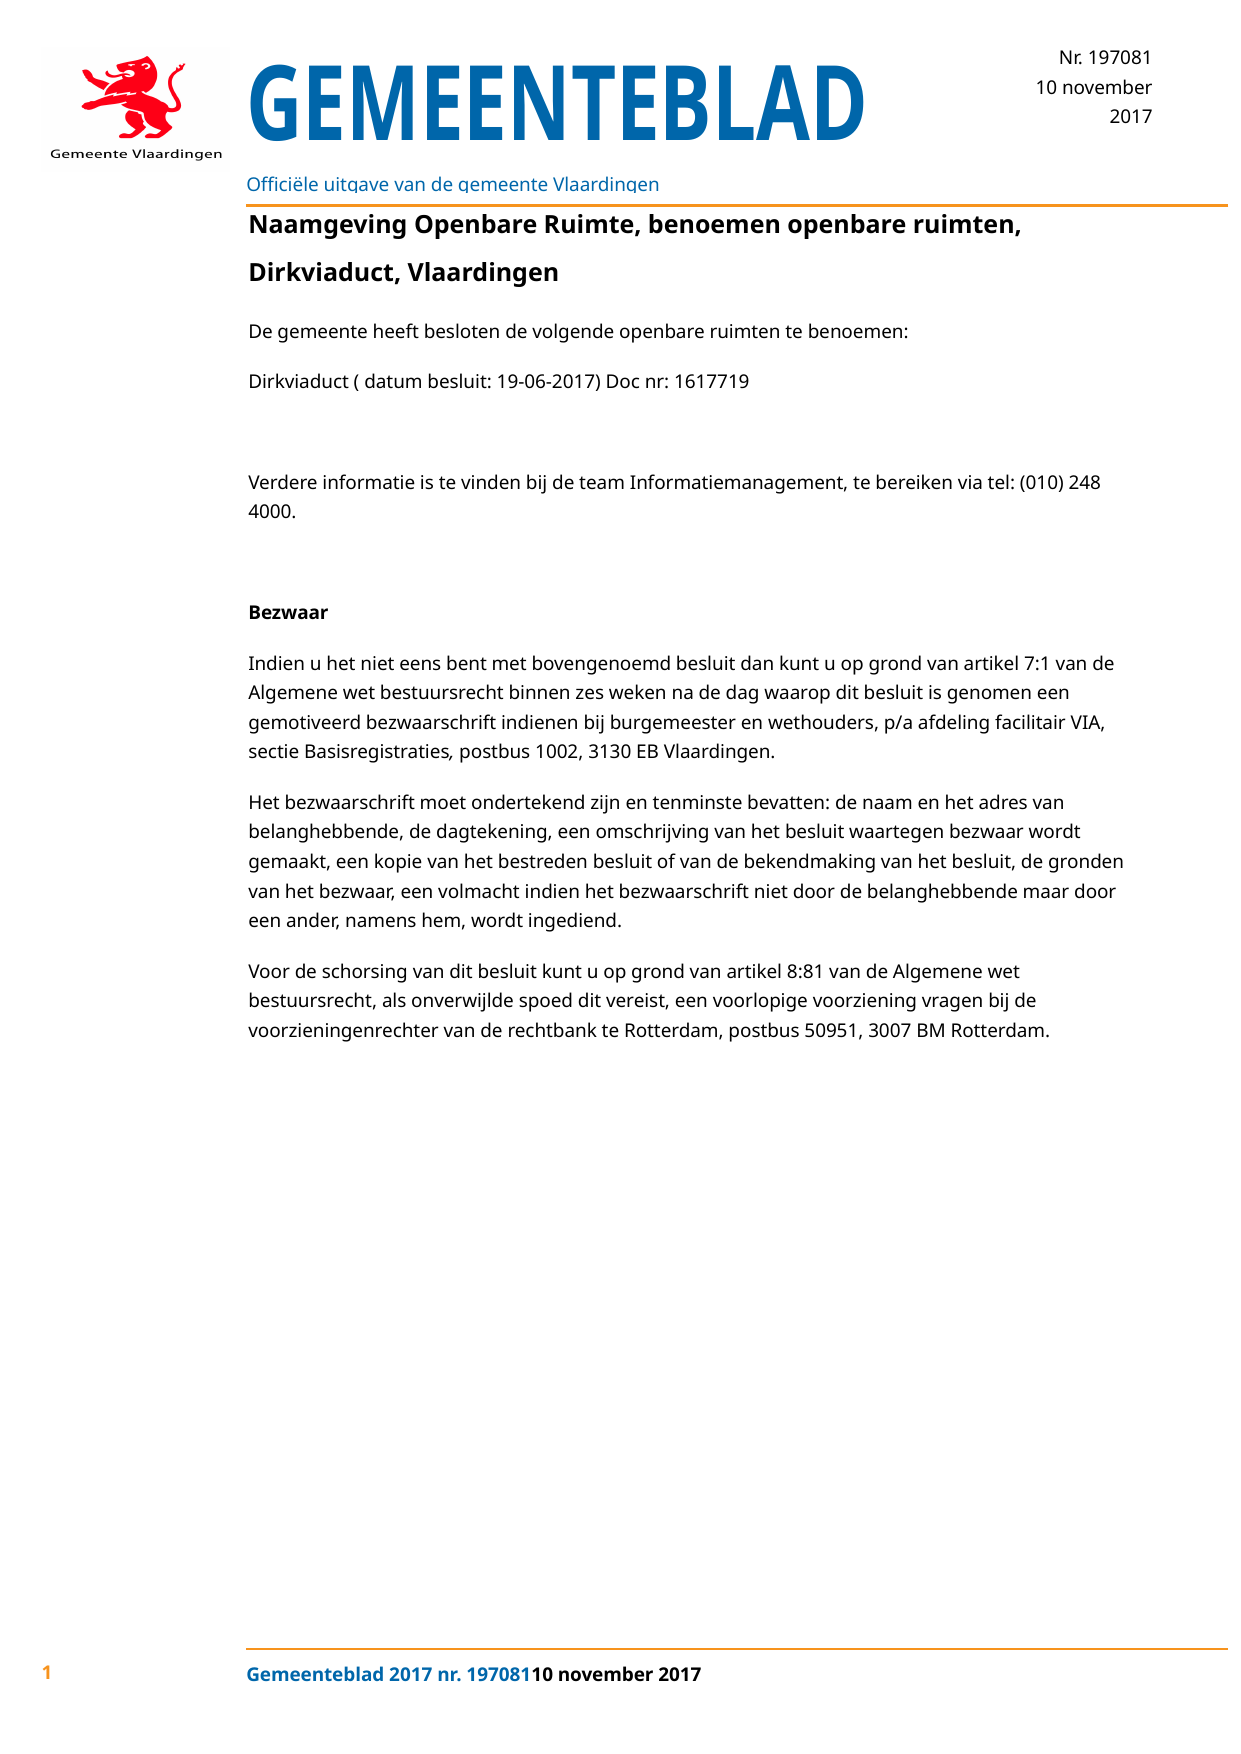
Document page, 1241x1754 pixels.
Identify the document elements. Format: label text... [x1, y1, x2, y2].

text Verdere informatie is te vinden bij de team Informatiemanagement, te bereiken via tel: (010) 248 4000. [248, 469, 1152, 524]
picture [41, 47, 231, 172]
text Dirkviaduct ( datum besluit: 19-06-2017) Doc nr: 1617719 [248, 368, 1152, 394]
text Naamgeving Openbare Ruimte, benoemen openbare ruimten, Dirkviaduct, Vlaardingen [248, 207, 1152, 288]
text De gemeente heeft besloten de volgende openbare ruimten te benoemen: [248, 318, 1152, 344]
text Voor de schorsing van dit besluit kunt u op grond van artikel 8:81 van de Algemene wet bestuursrecht, als onverwijlde spoed dit vereist, een voorlopige voorziening vragen bij de voorzieningenrechter van de rechtbank te Rotterdam, postbus 50951, 3007 BM Rotterdam. [248, 958, 1152, 1043]
text Het bezwaarschrift moet ondertekend zijn en tenminste bevatten: de naam en het adres van belanghebbende, de dagtekening, een omschrijving van het besluit waartegen bezwaar wordt gemaakt, een kopie van het bestreden besluit of van de bekendmaking van het besluit, de gronden van het bezwaar, een volmacht indien het bezwaarschrift niet door de belanghebbende maar door een ander, namens hem, wordt ingediend. [248, 789, 1152, 933]
text Bezwaar [248, 599, 1152, 625]
text Indien u het niet eens bent met bovengenoemd besluit dan kunt u op grond van artikel 7:1 van de Algemene wet bestuursrecht binnen zes weken na de dag waarop dit besluit is genomen een gemotiveerd bezwaarschrift indienen bij burgemeester en wethouders, p/a afdeling facilitair VIA, sectie Basisregistraties, postbus 1002, 3130 EB Vlaardingen. [248, 650, 1152, 764]
